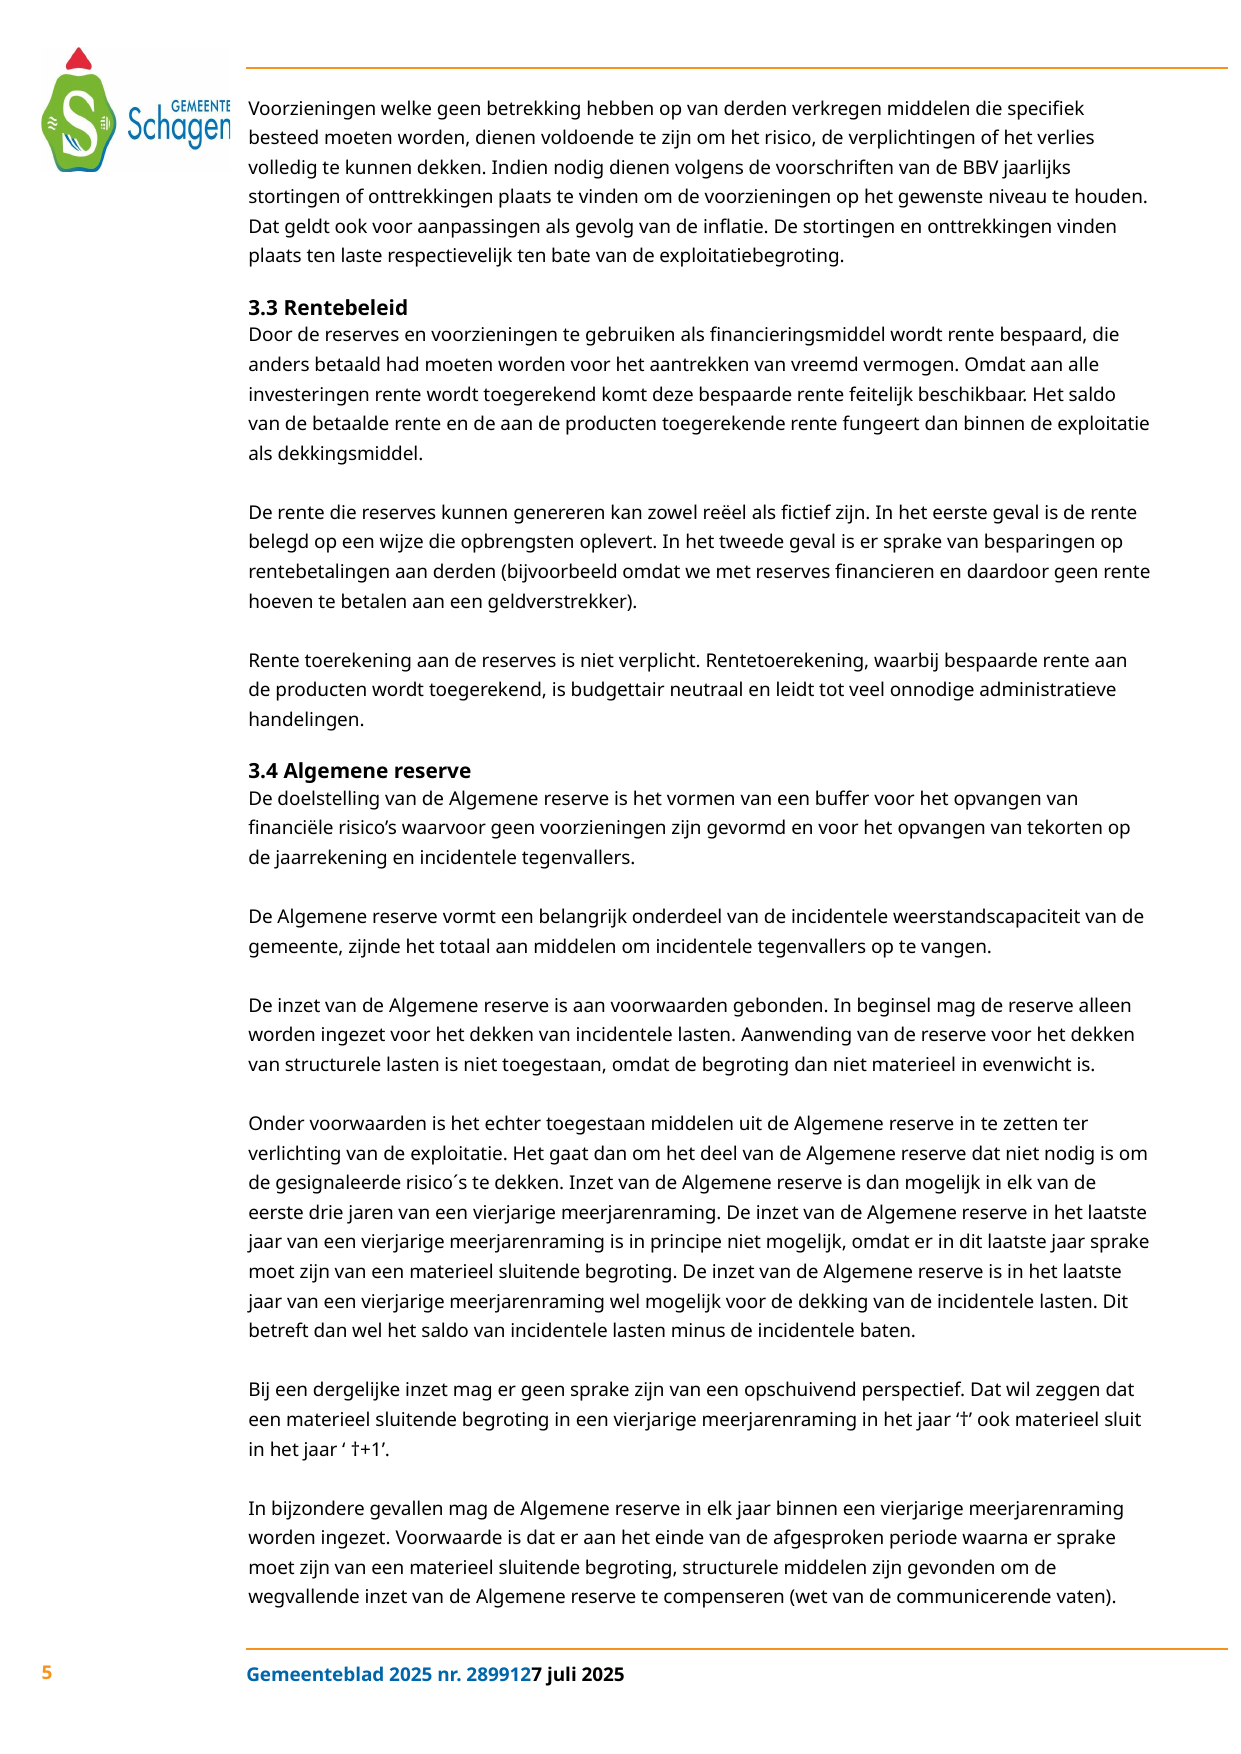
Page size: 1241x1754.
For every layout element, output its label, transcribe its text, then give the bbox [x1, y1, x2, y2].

text 3.4 Algemene reserve [248, 757, 1152, 785]
text De doelstelling van de Algemene reserve is het vormen van een buffer voor het opvangen van financiële risico’s waarvoor geen voorzieningen zijn gevormd en voor het opvangen van tekorten op de jaarrekening en incidentele tegenvallers. [248, 785, 1152, 870]
picture [41, 47, 231, 172]
text 3.3 Rentebeleid [248, 293, 1152, 322]
text Rente toerekening aan de reserves is niet verplicht. Rentetoerekening, waarbij bespaarde rente aan de producten wordt toegerekend, is budgettair neutraal en leidt tot veel onnodige administratieve handelingen. [248, 647, 1152, 732]
text De Algemene reserve vormt een belangrijk onderdeel van de incidentele weerstandscapaciteit van de gemeente, zijnde het totaal aan middelen om incidentele tegenvallers op te vangen. [248, 903, 1152, 959]
text De inzet van de Algemene reserve is aan voorwaarden gebonden. In beginsel mag de reserve alleen worden ingezet voor het dekken van incidentele lasten. Aanwending van de reserve voor het dekken van structurele lasten is niet toegestaan, omdat de begroting dan niet materieel in evenwicht is. [248, 992, 1152, 1077]
text Voorzieningen welke geen betrekking hebben op van derden verkregen middelen die specifiek besteed moeten worden, dienen voldoende te zijn om het risico, de verplichtingen of het verlies volledig te kunnen dekken. Indien nodig dienen volgens de voorschriften van de BBV jaarlijks stortingen of onttrekkingen plaats te vinden om de voorzieningen op het gewenste niveau te houden. Dat geldt ook voor aanpassingen als gevolg van de inflatie. De stortingen en onttrekkingen vinden plaats ten laste respectievelijk ten bate van de exploitatiebegroting. [248, 95, 1152, 268]
text Onder voorwaarden is het echter toegestaan middelen uit de Algemene reserve in te zetten ter verlichting van de exploitatie. Het gaat dan om het deel van de Algemene reserve dat niet nodig is om de gesignaleerde risico´s te dekken. Inzet van de Algemene reserve is dan mogelijk in elk van de eerste drie jaren van een vierjarige meerjarenraming. De inzet van de Algemene reserve in het laatste jaar van een vierjarige meerjarenraming is in principe niet mogelijk, omdat er in dit laatste jaar sprake moet zijn van een materieel sluitende begroting. De inzet van de Algemene reserve is in het laatste jaar van een vierjarige meerjarenraming wel mogelijk voor de dekking van de incidentele lasten. Dit betreft dan wel het saldo van incidentele lasten minus de incidentele baten. [248, 1110, 1152, 1343]
text In bijzondere gevallen mag de Algemene reserve in elk jaar binnen een vierjarige meerjarenraming worden ingezet. Voorwaarde is dat er aan het einde van de afgesproken periode waarna er sprake moet zijn van een materieel sluitende begroting, structurele middelen zijn gevonden om de wegvallende inzet van de Algemene reserve te compenseren (wet van de communicerende vaten). [248, 1495, 1152, 1609]
text De rente die reserves kunnen genereren kan zowel reëel als fictief zijn. In het eerste geval is de rente belegd op een wijze die opbrengsten oplevert. In het tweede geval is er sprake van besparingen op rentebetalingen aan derden (bijvoorbeeld omdat we met reserves financieren en daardoor geen rente hoeven te betalen aan een geldverstrekker). [248, 499, 1152, 613]
text Bij een dergelijke inzet mag er geen sprake zijn van een opschuivend perspectief. Dat wil zeggen dat een materieel sluitende begroting in een vierjarige meerjarenraming in het jaar ‘†’ ook materieel sluit in het jaar ‘ †+1’. [248, 1377, 1152, 1462]
text Door de reserves en voorzieningen te gebruiken als financieringsmiddel wordt rente bespaard, die anders betaald had moeten worden voor het aantrekken van vreemd vermogen. Omdat aan alle investeringen rente wordt toegerekend komt deze bespaarde rente feitelijk beschikbaar. Het saldo van de betaalde rente en de aan de producten toegerekende rente fungeert dan binnen de exploitatie als dekkingsmiddel. [248, 322, 1152, 466]
